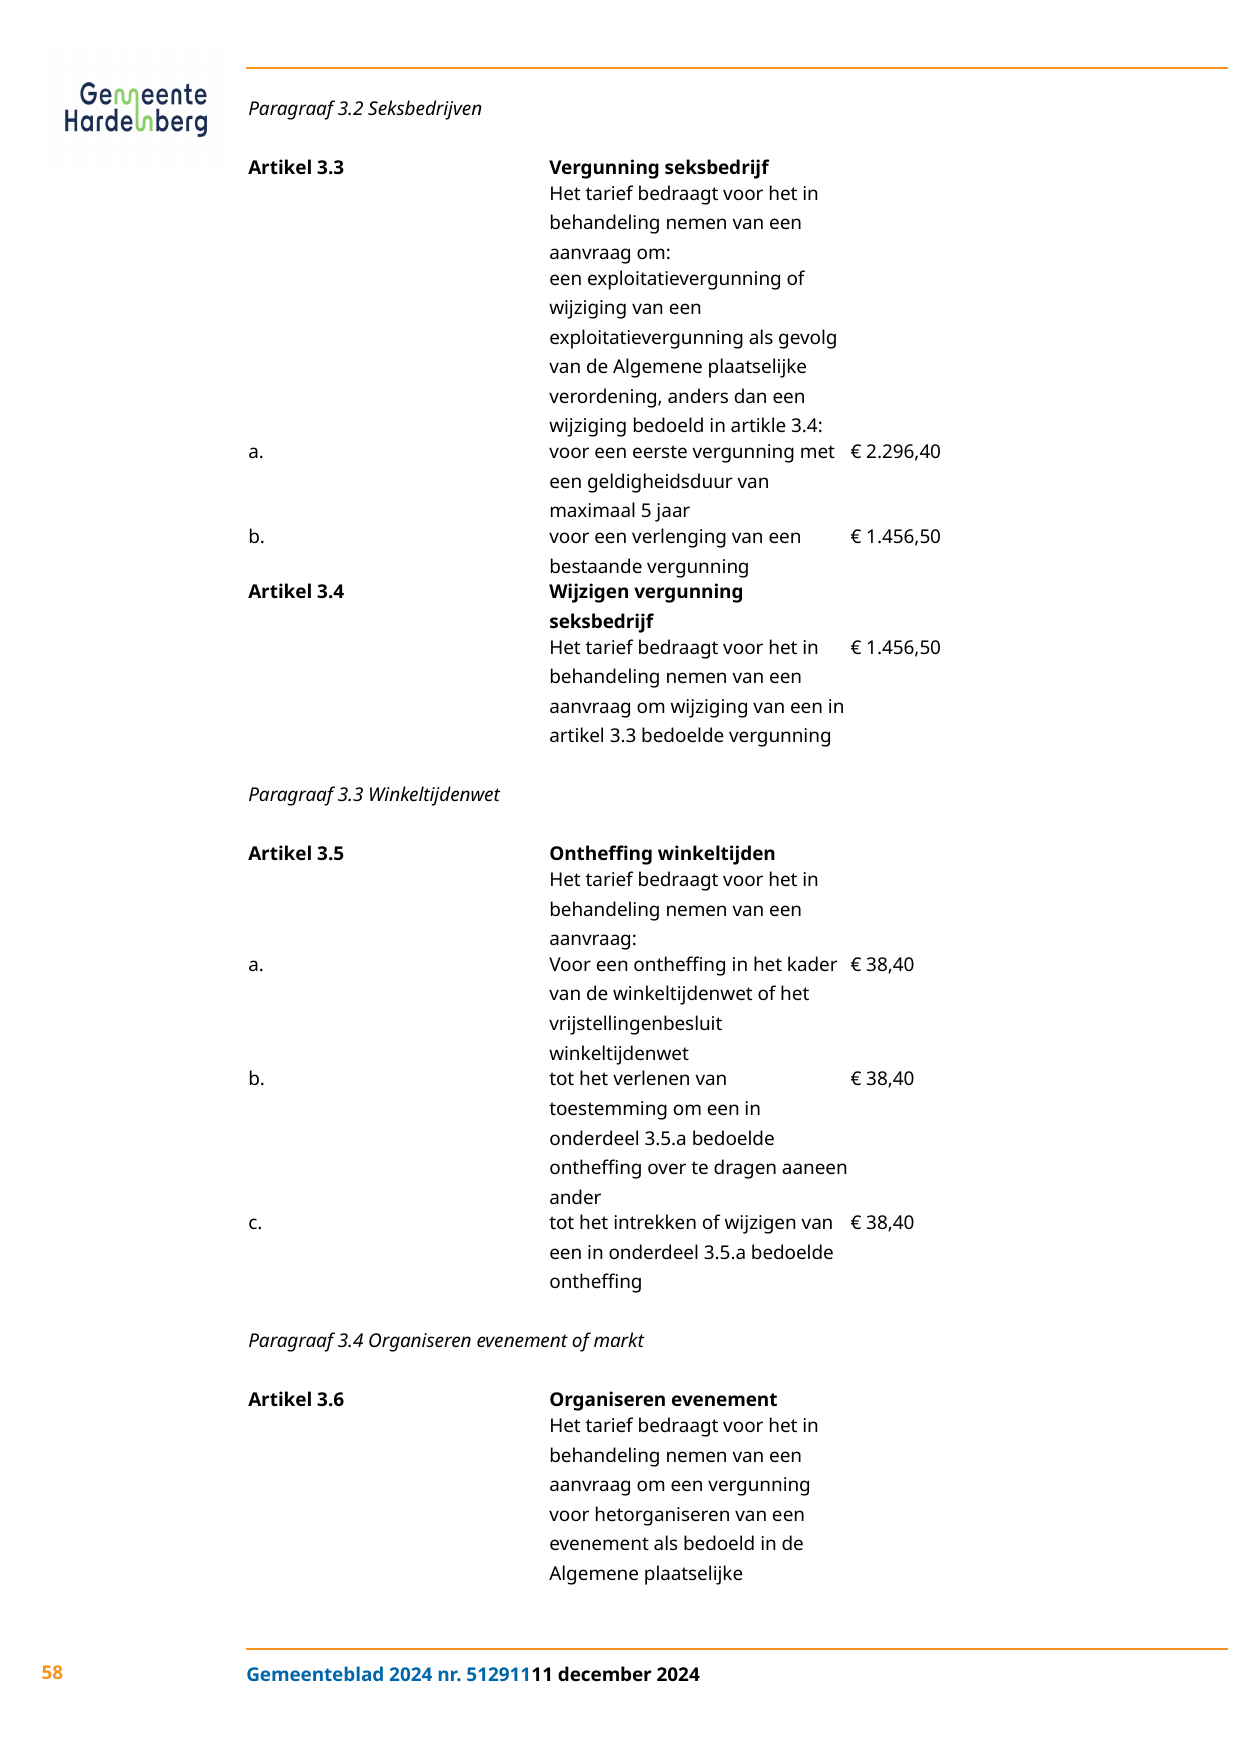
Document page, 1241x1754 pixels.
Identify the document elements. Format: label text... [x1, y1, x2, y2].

table_cell € 1.456,50 [850, 523, 1152, 578]
table_cell b. [248, 523, 549, 578]
table_cell Het tarief bedraagt voor het in behandeling nemen van een aanvraag om: [549, 180, 850, 265]
table_cell [850, 265, 1152, 438]
table_cell [850, 579, 1152, 634]
table_cell a. [248, 438, 549, 523]
table_cell [850, 866, 1152, 951]
table_cell b. [248, 1066, 549, 1209]
table_cell Het tarief bedraagt voor het in behandeling nemen van een aanvraag: [549, 866, 850, 951]
table_cell een exploitatievergunning of wijziging van een exploitatievergunning als gevolg van de Algemene plaatselijke verordening, anders dan een wijziging bedoeld in artikle 3.4: [549, 265, 850, 438]
table_cell Artikel 3.4 [248, 579, 549, 634]
table_cell Wijzigen vergunning seksbedrijf [549, 579, 850, 634]
text Paragraaf 3.4 Organiseren evenement of markt [248, 1327, 1152, 1353]
table_cell € 1.456,50 [850, 634, 1152, 748]
table_cell € 38,40 [850, 951, 1152, 1066]
table_cell [850, 1412, 1152, 1586]
table_cell € 38,40 [850, 1210, 1152, 1294]
table_cell c. [248, 1210, 549, 1294]
table_header Organiseren evenement [549, 1387, 850, 1412]
table_cell € 38,40 [850, 1066, 1152, 1209]
table_cell € 2.296,40 [850, 438, 1152, 523]
table_cell [248, 866, 549, 951]
table_cell Het tarief bedraagt voor het in behandeling nemen van een aanvraag om wijziging van een in artikel 3.3 bedoelde vergunning [549, 634, 850, 748]
table_header Artikel 3.5 [248, 840, 549, 866]
table_cell [850, 180, 1152, 265]
table_header Vergunning seksbedrijf [549, 154, 850, 180]
table_header [850, 840, 1152, 866]
table_cell a. [248, 951, 549, 1066]
table_cell tot het intrekken of wijzigen van een in onderdeel 3.5.a bedoelde ontheffing [549, 1210, 850, 1294]
table_cell [248, 180, 549, 265]
table_header Artikel 3.3 [248, 154, 549, 180]
table_cell tot het verlenen van toestemming om een in onderdeel 3.5.a bedoelde ontheffing over te dragen aaneen ander [549, 1066, 850, 1209]
table_cell Voor een ontheffing in het kader van de winkeltijdenwet of het vrijstellingenbesluit winkeltijdenwet [549, 951, 850, 1066]
table_cell Het tarief bedraagt voor het in behandeling nemen van een aanvraag om een vergunning voor hetorganiseren van een evenement als bedoeld in de Algemene plaatselijke [549, 1412, 850, 1586]
table_cell [248, 634, 549, 748]
picture [41, 47, 231, 172]
table_header Artikel 3.6 [248, 1387, 549, 1412]
table_cell voor een eerste vergunning met een geldigheidsduur van maximaal 5 jaar [549, 438, 850, 523]
table_header [850, 1387, 1152, 1412]
text Paragraaf 3.2 Seksbedrijven [248, 95, 1152, 121]
table_cell [248, 265, 549, 438]
table_header [850, 154, 1152, 180]
table_cell voor een verlenging van een bestaande vergunning [549, 523, 850, 578]
table_header Ontheffing winkeltijden [549, 840, 850, 866]
table_cell [248, 1412, 549, 1586]
text Paragraaf 3.3 Winkeltijdenwet [248, 781, 1152, 807]
